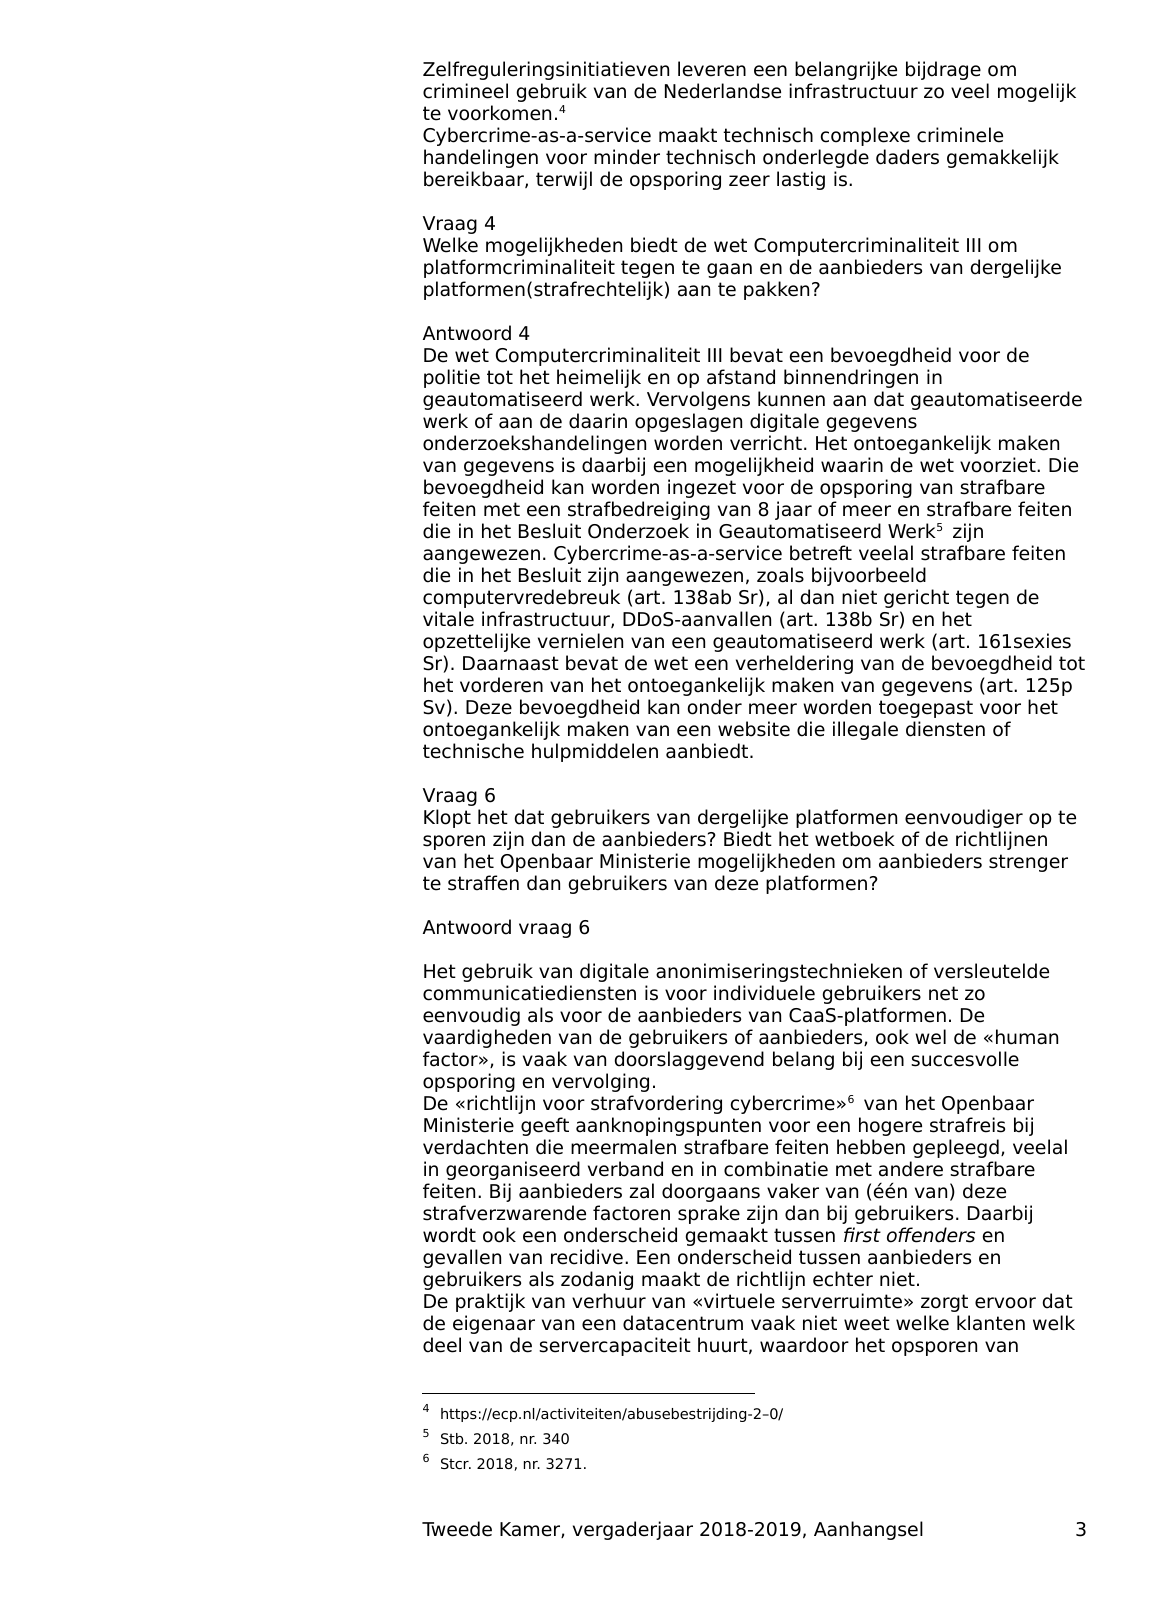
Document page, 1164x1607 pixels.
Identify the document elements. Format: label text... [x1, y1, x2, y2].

text De praktijk van verhuur van «virtuele serverruimte» zorgt ervoor dat de eigenaar van een datacentrum vaak niet weet welke klanten welk deel van de servercapaciteit huurt, waardoor het opsporen van [422, 1291, 1087, 1357]
text Vraag 6 [422, 785, 1087, 807]
text Vraag 4 [422, 213, 1087, 235]
text De «richtlijn voor strafvordering cybercrime» van het Openbaar Ministerie geeft aanknopingspunten voor een hogere strafreis bij verdachten die meermalen strafbare feiten hebben gepleegd, veelal in georganiseerd verband en in combinatie met andere strafbare feiten. Bij aanbieders zal doorgaans vaker van (één van) deze strafverzwarende factoren sprake zijn dan bij gebruikers. Daarbij wordt ook een onderscheid gemaakt tussen first offenders en gevallen van recidive. Een onderscheid tussen aanbieders en gebruikers als zodanig maakt de richtlijn echter niet. [422, 1093, 1087, 1291]
text Stcr. 2018, nr. 3271. [422, 1452, 1087, 1474]
text Antwoord 4 [422, 323, 1087, 345]
text Zelfreguleringsinitiatieven leveren een belangrijke bijdrage om crimineel gebruik van de Nederlandse infrastructuur zo veel mogelijk te voorkomen. [422, 59, 1087, 125]
text Stb. 2018, nr. 340 [422, 1427, 1087, 1449]
text Klopt het dat gebruikers van dergelijke platformen eenvoudiger op te sporen zijn dan de aanbieders? Biedt het wetboek of de richtlijnen van het Openbaar Ministerie mogelijkheden om aanbieders strenger te straffen dan gebruikers van deze platformen? [422, 807, 1087, 895]
text Cybercrime-as-a-service maakt technisch complexe criminele handelingen voor minder technisch onderlegde daders gemakkelijk bereikbaar, terwijl de opsporing zeer lastig is. [422, 125, 1087, 191]
text https://ecp.nl/activiteiten/abusebestrijding-2–0/ [422, 1402, 1087, 1424]
text De wet Computercriminaliteit III bevat een bevoegdheid voor de politie tot het heimelijk en op afstand binnendringen in geautomatiseerd werk. Vervolgens kunnen aan dat geautomatiseerde werk of aan de daarin opgeslagen digitale gegevens onderzoekshandelingen worden verricht. Het ontoegankelijk maken van gegevens is daarbij een mogelijkheid waarin de wet voorziet. Die bevoegdheid kan worden ingezet voor de opsporing van strafbare feiten met een strafbedreiging van 8 jaar of meer en strafbare feiten die in het Besluit Onderzoek in Geautomatiseerd Werk zijn aangewezen. Cybercrime-as-a-service betreft veelal strafbare feiten die in het Besluit zijn aangewezen, zoals bijvoorbeeld computervredebreuk (art. 138ab Sr), al dan niet gericht tegen de vitale infrastructuur, DDoS-aanvallen (art. 138b Sr) en het opzettelijke vernielen van een geautomatiseerd werk (art. 161sexies Sr). Daarnaast bevat de wet een verheldering van de bevoegdheid tot het vorderen van het ontoegankelijk maken van gegevens (art. 125p Sv). Deze bevoegdheid kan onder meer worden toegepast voor het ontoegankelijk maken van een website die illegale diensten of technische hulpmiddelen aanbiedt. [422, 345, 1087, 763]
text Antwoord vraag 6 [422, 917, 1087, 939]
text Welke mogelijkheden biedt de wet Computercriminaliteit III om platformcriminaliteit tegen te gaan en de aanbieders van dergelijke platformen(strafrechtelijk) aan te pakken? [422, 235, 1087, 301]
text Het gebruik van digitale anonimiseringstechnieken of versleutelde communicatiediensten is voor individuele gebruikers net zo eenvoudig als voor de aanbieders van CaaS-platformen. De vaardigheden van de gebruikers of aanbieders, ook wel de «human factor», is vaak van doorslaggevend belang bij een succesvolle opsporing en vervolging. [422, 961, 1087, 1093]
